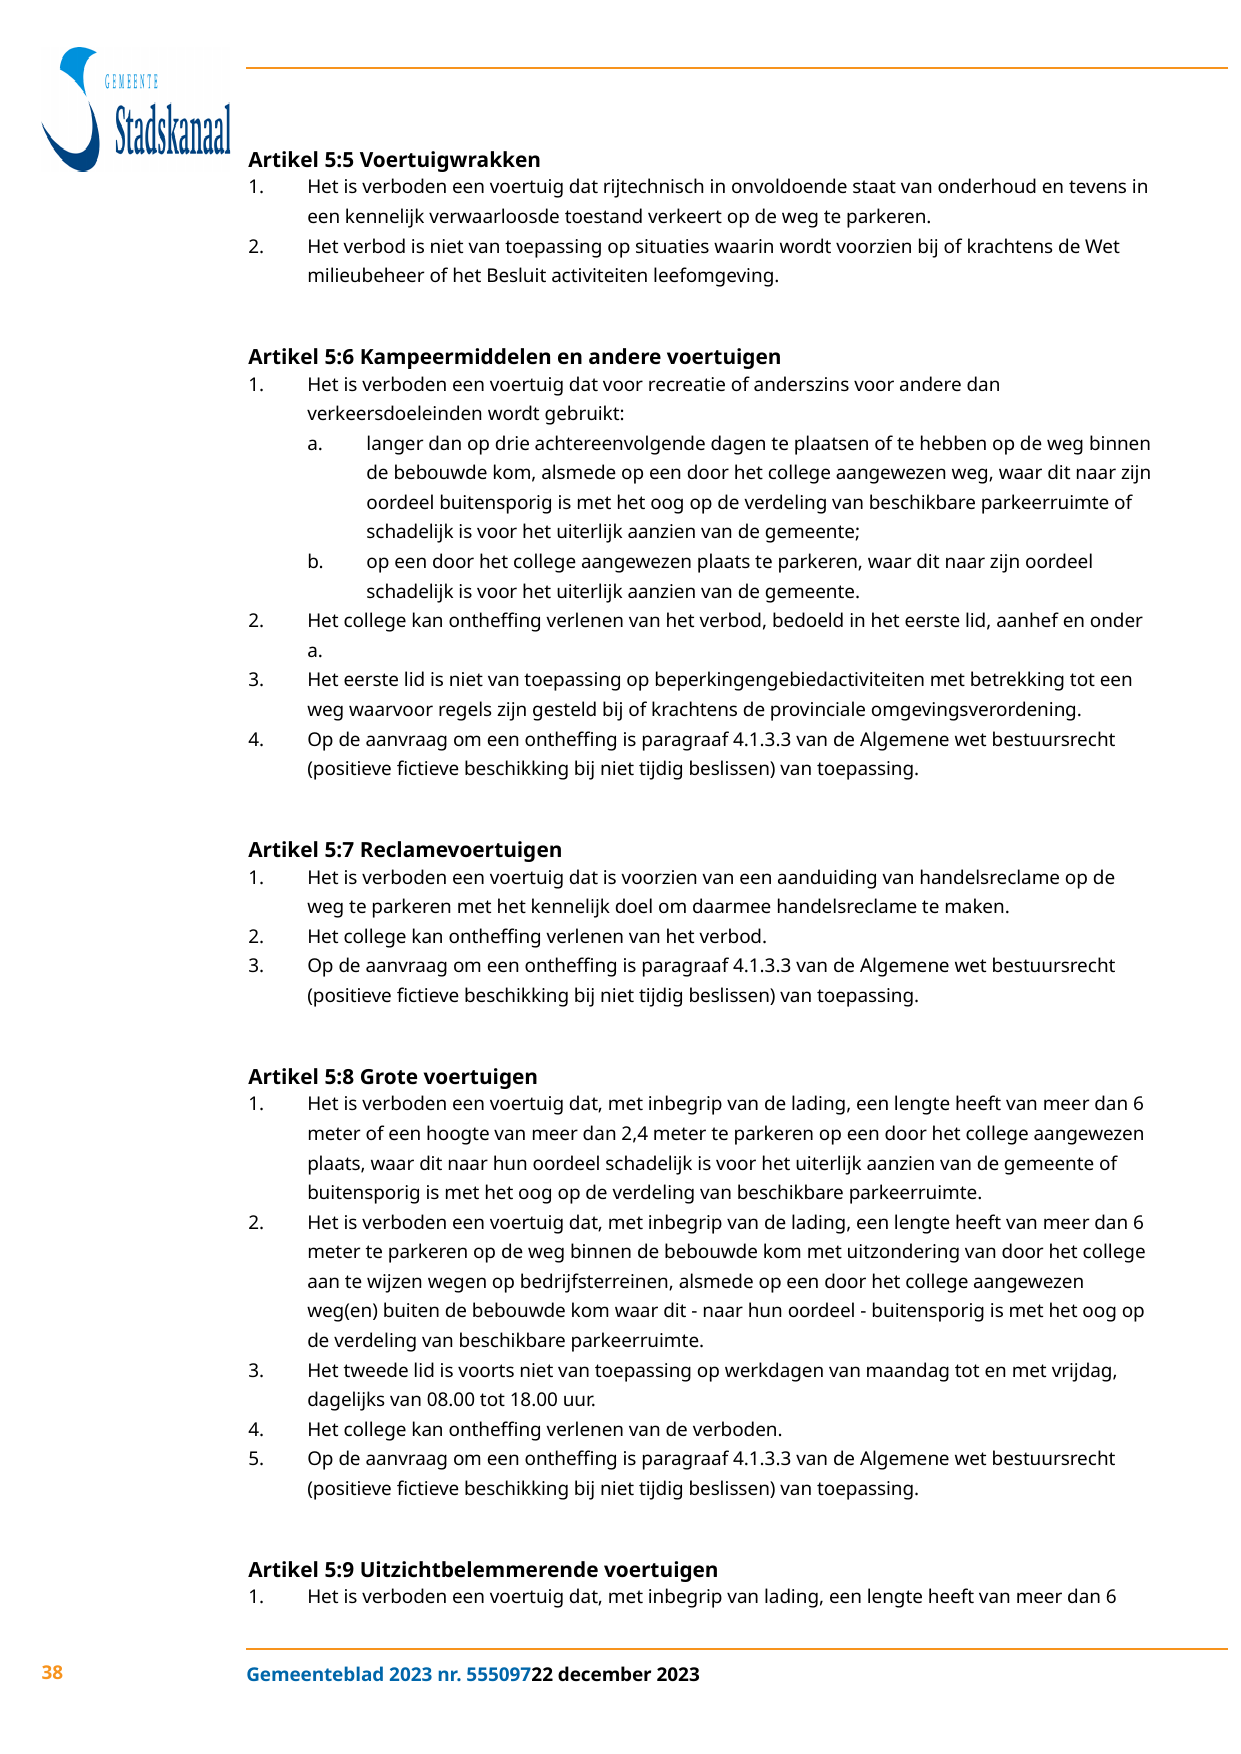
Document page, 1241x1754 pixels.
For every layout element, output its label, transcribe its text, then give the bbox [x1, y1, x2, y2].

list Op de aanvraag om een ontheffing is paragraaf 4.1.3.3 van de Algemene wet bestuursrecht (positieve fictieve beschikking bij niet tijdig beslissen) van toepassing. [248, 726, 1152, 781]
list Het college kan ontheffing verlenen van het verbod, bedoeld in het eerste lid, aanhef en onder a. [248, 607, 1152, 663]
list Het eerste lid is niet van toepassing op beperkingengebiedactiviteiten met betrekking tot een weg waarvoor regels zijn gesteld bij of krachtens de provinciale omgevingsverordening. [248, 667, 1152, 722]
list Het is verboden een voertuig dat is voorzien van een aanduiding van handelsreclame op de weg te parkeren met het kennelijk doel om daarmee handelsreclame te maken. [248, 864, 1152, 919]
list Het is verboden een voertuig dat, met inbegrip van de lading, een lengte heeft van meer dan 6 meter of een hoogte van meer dan 2,4 meter te parkeren op een door het college aangewezen plaats, waar dit naar hun oordeel schadelijk is voor het uiterlijk aanzien van de gemeente of buitensporig is met het oog op de verdeling van beschikbare parkeerruimte. [248, 1091, 1152, 1205]
list Op de aanvraag om een ontheffing is paragraaf 4.1.3.3 van de Algemene wet bestuursrecht (positieve fictieve beschikking bij niet tijdig beslissen) van toepassing. [248, 1446, 1152, 1501]
list Het college kan ontheffing verlenen van de verboden. [248, 1416, 1152, 1442]
text Artikel 5:8 Grote voertuigen [248, 1062, 1152, 1091]
list Het is verboden een voertuig dat rijtechnisch in onvoldoende staat van onderhoud en tevens in een kennelijk verwaarloosde toestand verkeert op de weg te parkeren. [248, 174, 1152, 229]
text Artikel 5:5 Voertuigwrakken [248, 145, 1152, 174]
text Artikel 5:7 Reclamevoertuigen [248, 835, 1152, 864]
list op een door het college aangewezen plaats te parkeren, waar dit naar zijn oordeel schadelijk is voor het uiterlijk aanzien van de gemeente. [307, 548, 1152, 604]
list Het verbod is niet van toepassing op situaties waarin wordt voorzien bij of krachtens de Wet milieubeheer of het Besluit activiteiten leefomgeving. [248, 233, 1152, 288]
list Het is verboden een voertuig dat, met inbegrip van de lading, een lengte heeft van meer dan 6 meter te parkeren op de weg binnen de bebouwde kom met uitzondering van door het college aan te wijzen wegen op bedrijfsterreinen, alsmede op een door het college aangewezen weg(en) buiten de bebouwde kom waar dit - naar hun oordeel - buitensporig is met het oog op de verdeling van beschikbare parkeerruimte. [248, 1209, 1152, 1353]
list Het is verboden een voertuig dat, met inbegrip van lading, een lengte heeft van meer dan 6 [248, 1584, 1152, 1609]
list langer dan op drie achtereenvolgende dagen te plaatsen of te hebben op de weg binnen de bebouwde kom, alsmede op een door het college aangewezen weg, waar dit naar zijn oordeel buitensporig is met het oog op de verdeling van beschikbare parkeerruimte of schadelijk is voor het uiterlijk aanzien van de gemeente; [307, 430, 1152, 544]
list Het tweede lid is voorts niet van toepassing op werkdagen van maandag tot en met vrijdag, dagelijks van 08.00 tot 18.00 uur. [248, 1357, 1152, 1412]
text Artikel 5:9 Uitzichtbelemmerende voertuigen [248, 1555, 1152, 1584]
list Het college kan ontheffing verlenen van het verbod. [248, 923, 1152, 949]
list Op de aanvraag om een ontheffing is paragraaf 4.1.3.3 van de Algemene wet bestuursrecht (positieve fictieve beschikking bij niet tijdig beslissen) van toepassing. [248, 953, 1152, 1008]
text Artikel 5:6 Kampeermiddelen en andere voertuigen [248, 342, 1152, 371]
picture [41, 47, 231, 172]
list Het is verboden een voertuig dat voor recreatie of anderszins voor andere dan verkeersdoeleinden wordt gebruikt: [248, 371, 1152, 426]
